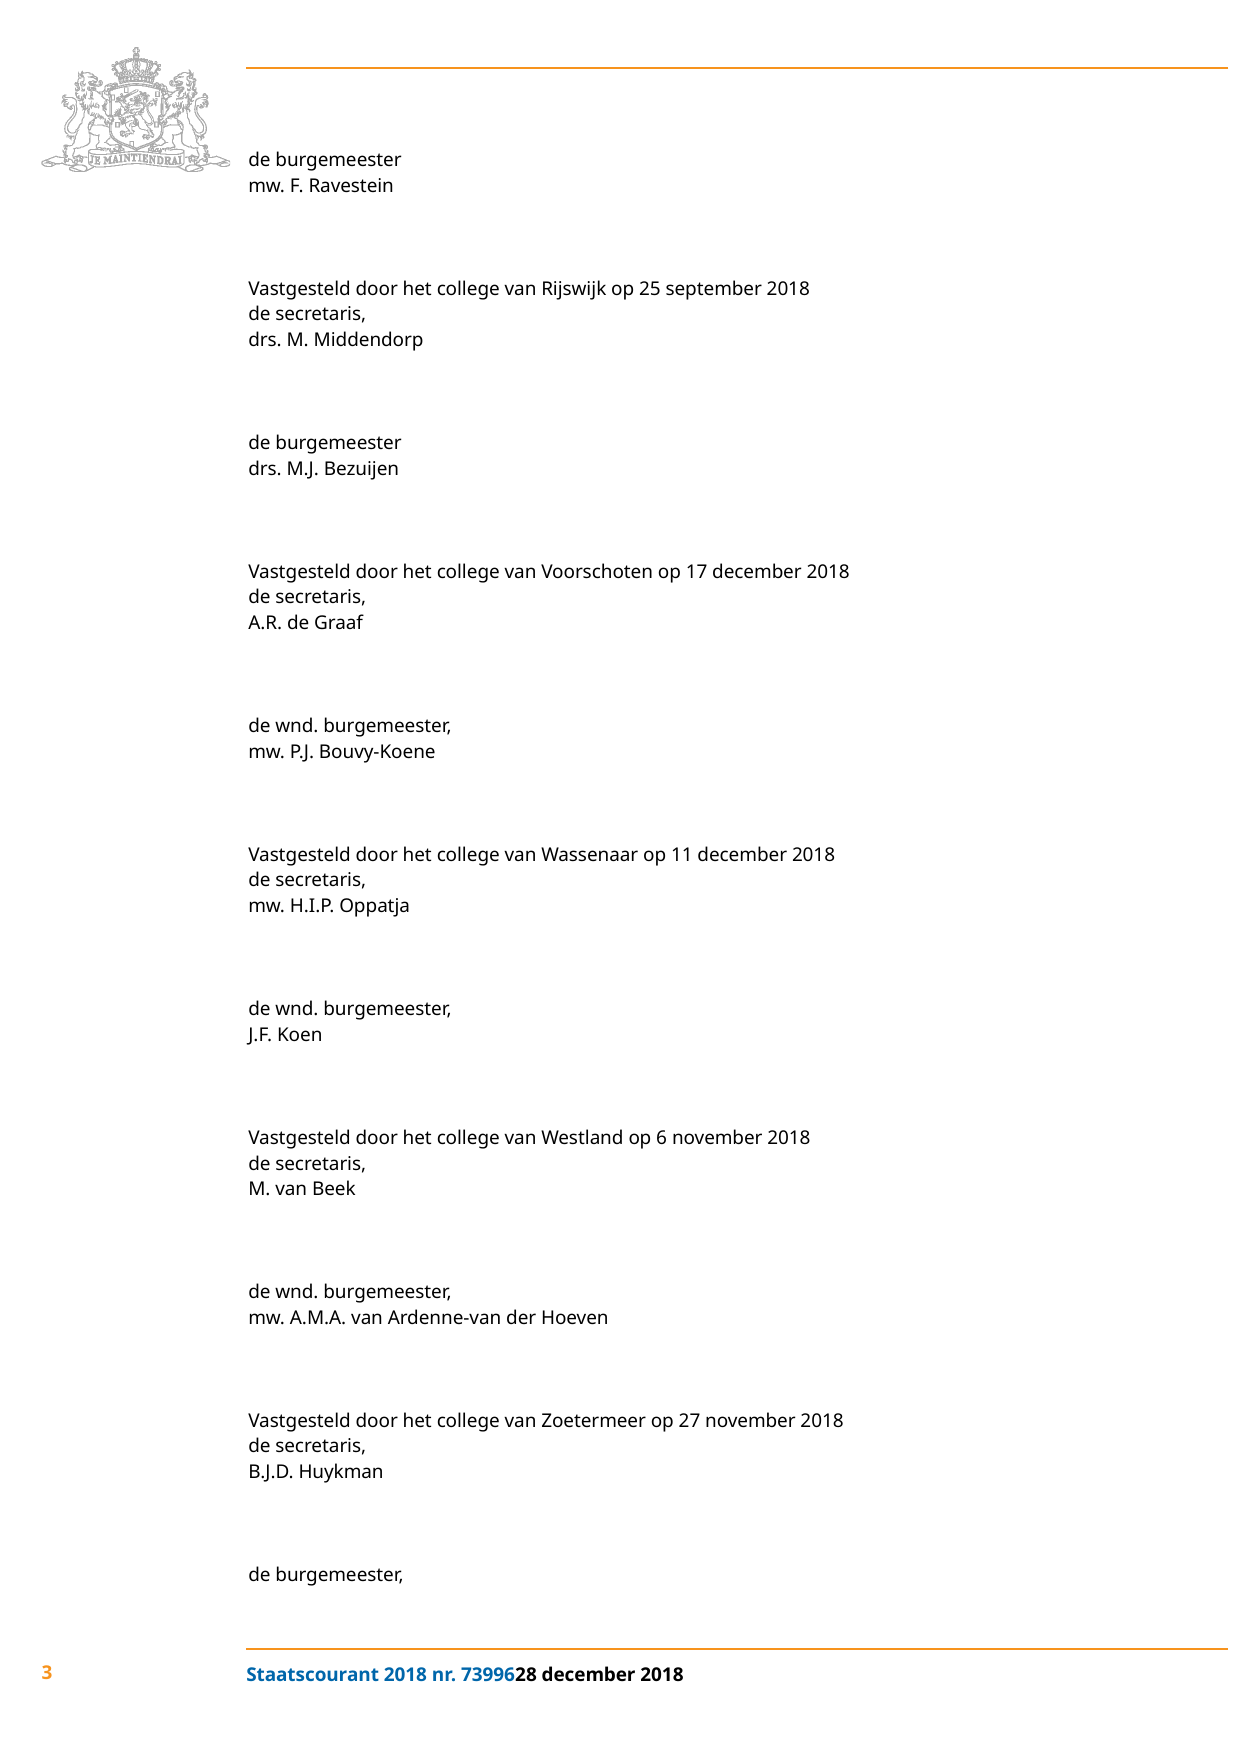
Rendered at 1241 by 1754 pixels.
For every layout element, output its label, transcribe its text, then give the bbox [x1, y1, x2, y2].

text A.R. de Graaf [248, 609, 1152, 635]
text de wnd. burgemeester, [248, 995, 1152, 1021]
text J.F. Koen [248, 1021, 1152, 1047]
text de burgemeester [248, 146, 1152, 172]
text de wnd. burgemeester, [248, 712, 1152, 738]
text Vastgesteld door het college van Wassenaar op 11 december 2018 [248, 841, 1152, 867]
text B.J.D. Huykman [248, 1458, 1152, 1484]
text de secretaris, [248, 867, 1152, 892]
text Vastgesteld door het college van Voorschoten op 17 december 2018 [248, 558, 1152, 584]
text drs. M. Middendorp [248, 326, 1152, 352]
text de secretaris, [248, 1150, 1152, 1175]
text mw. H.I.P. Oppatja [248, 892, 1152, 918]
text drs. M.J. Bezuijen [248, 455, 1152, 481]
picture [41, 47, 231, 172]
text mw. A.M.A. van Ardenne-van der Hoeven [248, 1304, 1152, 1330]
text de burgemeester, [248, 1561, 1152, 1587]
text mw. P.J. Bouvy-Koene [248, 738, 1152, 764]
text Vastgesteld door het college van Rijswijk op 25 september 2018 [248, 275, 1152, 301]
text Vastgesteld door het college van Westland op 6 november 2018 [248, 1124, 1152, 1150]
text de secretaris, [248, 301, 1152, 326]
text de burgemeester [248, 429, 1152, 455]
text M. van Beek [248, 1175, 1152, 1201]
text Vastgesteld door het college van Zoetermeer op 27 november 2018 [248, 1407, 1152, 1433]
text de wnd. burgemeester, [248, 1278, 1152, 1304]
text de secretaris, [248, 584, 1152, 609]
text mw. F. Ravestein [248, 172, 1152, 198]
text de secretaris, [248, 1433, 1152, 1458]
